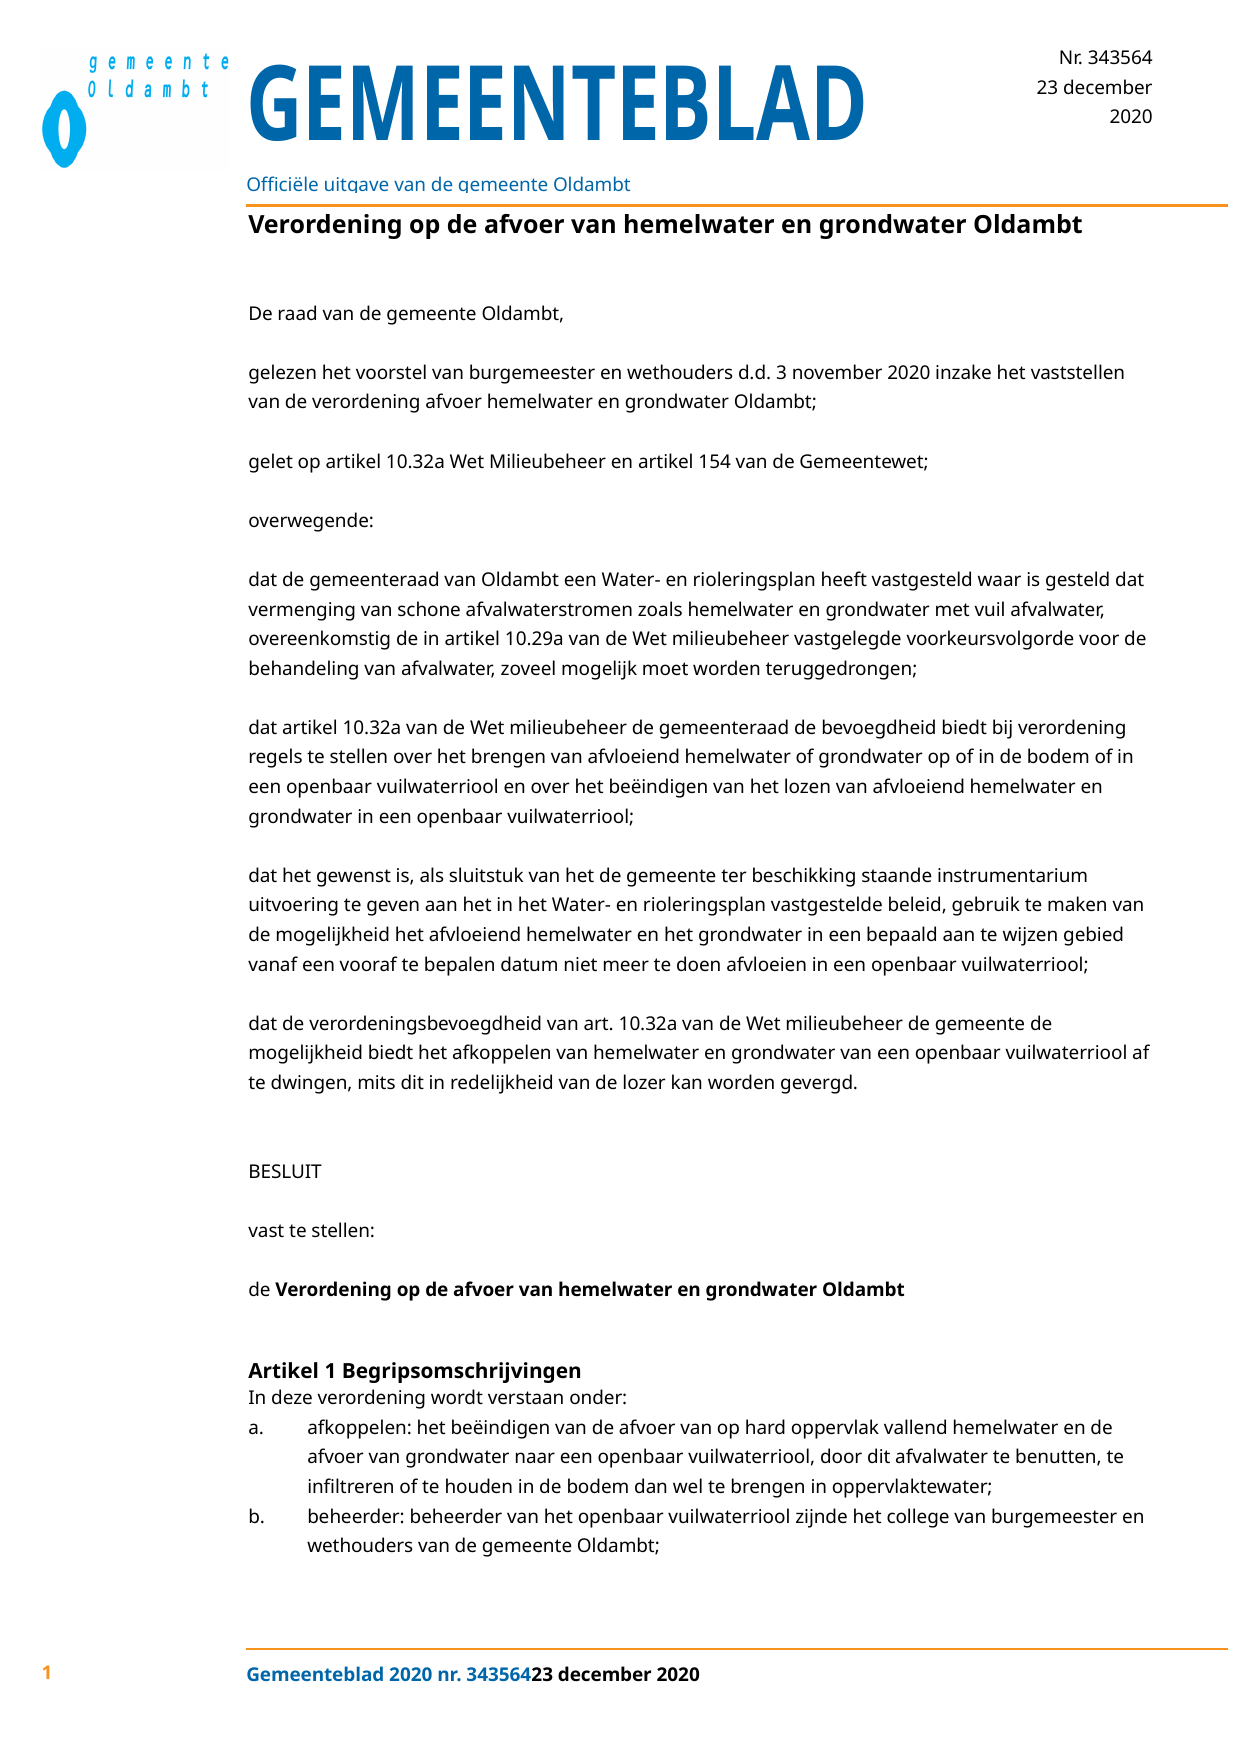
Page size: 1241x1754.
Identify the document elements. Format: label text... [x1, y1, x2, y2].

text dat de gemeenteraad van Oldambt een Water- en rioleringsplan heeft vastgesteld waar is gesteld dat vermenging van schone afvalwaterstromen zoals hemelwater en grondwater met vuil afvalwater, overeenkomstig de in artikel 10.29a van de Wet milieubeheer vastgelegde voorkeursvolgorde voor de behandeling van afvalwater, zoveel mogelijk moet worden teruggedrongen; [248, 566, 1152, 681]
text Artikel 1 Begripsomschrijvingen [248, 1356, 1152, 1384]
text de Verordening op de afvoer van hemelwater en grondwater Oldambt [248, 1276, 1152, 1302]
text dat de verordeningsbevoegdheid van art. 10.32a van de Wet milieubeheer de gemeente de mogelijkheid biedt het afkoppelen van hemelwater en grondwater van een openbaar vuilwaterriool af te dwingen, mits dit in redelijkheid van de lozer kan worden gevergd. [248, 1010, 1152, 1095]
text gelezen het voorstel van burgemeester en wethouders d.d. 3 november 2020 inzake het vaststellen van de verordening afvoer hemelwater en grondwater Oldambt; [248, 359, 1152, 414]
text overwegende: [248, 507, 1152, 533]
text De raad van de gemeente Oldambt, [248, 300, 1152, 326]
text dat het gewenst is, als sluitstuk van het de gemeente ter beschikking staande instrumentarium uitvoering te geven aan het in het Water- en rioleringsplan vastgestelde beleid, gebruik te maken van de mogelijkheid het afvloeiend hemelwater en het grondwater in een bepaald aan te wijzen gebied vanaf een vooraf te bepalen datum niet meer te doen afvloeien in een openbaar vuilwaterriool; [248, 862, 1152, 976]
list beheerder: beheerder van het openbaar vuilwaterriool zijnde het college van burgemeester en wethouders van de gemeente Oldambt; [248, 1503, 1152, 1558]
text BESLUIT [248, 1158, 1152, 1183]
picture [41, 47, 231, 172]
text In deze verordening wordt verstaan onder: [248, 1384, 1152, 1410]
list afkoppelen: het beëindigen van de afvoer van op hard oppervlak vallend hemelwater en de afvoer van grondwater naar een openbaar vuilwaterriool, door dit afvalwater te benutten, te infiltreren of te houden in de bodem dan wel te brengen in oppervlaktewater; [248, 1414, 1152, 1499]
text dat artikel 10.32a van de Wet milieubeheer de gemeenteraad de bevoegdheid biedt bij verordening regels te stellen over het brengen van afvloeiend hemelwater of grondwater op of in de bodem of in een openbaar vuilwaterriool en over het beëindigen van het lozen van afvloeiend hemelwater en grondwater in een openbaar vuilwaterriool; [248, 714, 1152, 828]
text Verordening op de afvoer van hemelwater en grondwater Oldambt [248, 207, 1152, 241]
text gelet op artikel 10.32a Wet Milieubeheer en artikel 154 van de Gemeentewet; [248, 448, 1152, 473]
text vast te stellen: [248, 1217, 1152, 1243]
